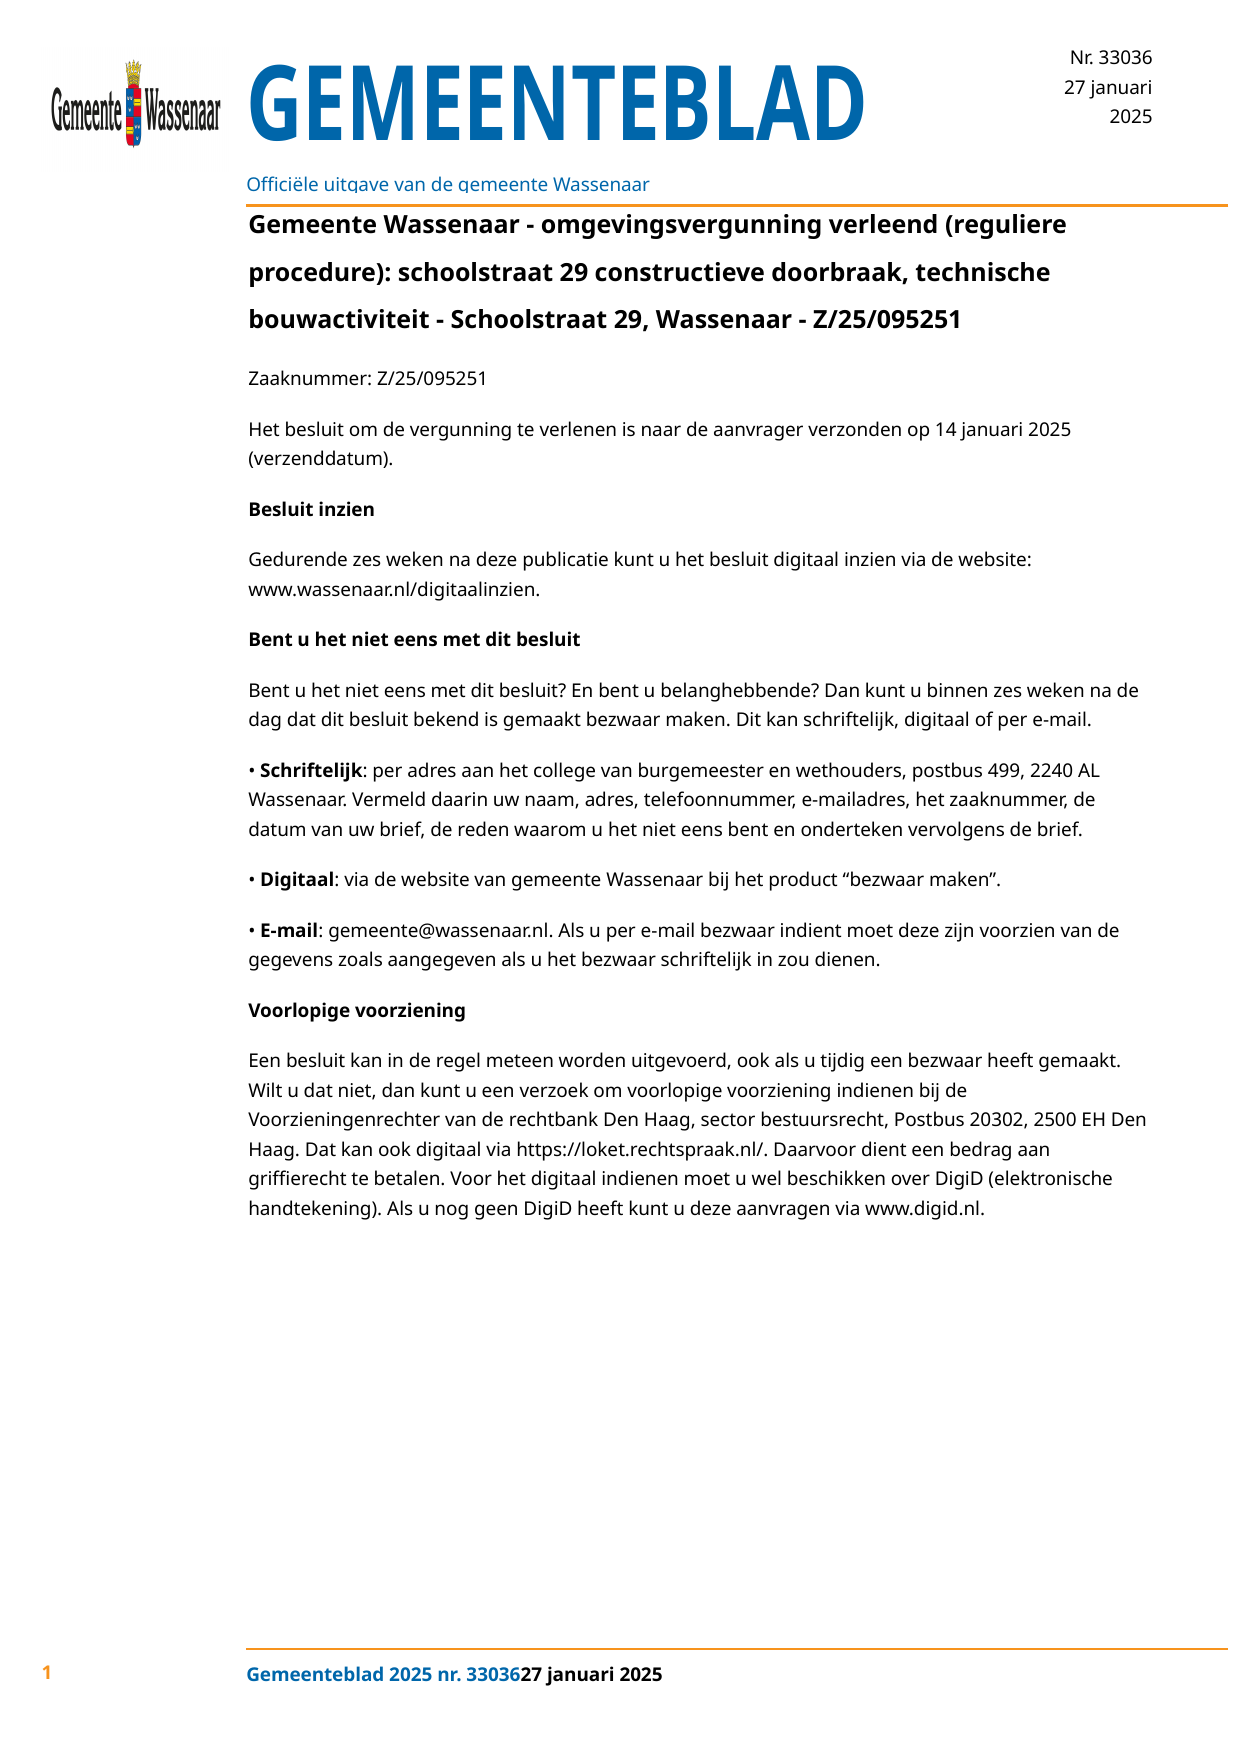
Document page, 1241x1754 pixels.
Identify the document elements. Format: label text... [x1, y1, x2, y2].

text Voorlopige voorziening [248, 997, 1152, 1022]
text Besluit inzien [248, 496, 1152, 522]
text • Digitaal: via de website van gemeente Wassenaar bij het product “bezwaar maken”. [248, 866, 1152, 892]
text Een besluit kan in de regel meteen worden uitgevoerd, ook als u tijdig een bezwaar heeft gemaakt. Wilt u dat niet, dan kunt u een verzoek om voorlopige voorziening indienen bij de Voorzieningenrechter van de rechtbank Den Haag, sector bestuursrecht, Postbus 20302, 2500 EH Den Haag. Dat kan ook digitaal via https://loket.rechtspraak.nl/. Daarvoor dient een bedrag aan griffierecht te betalen. Voor het digitaal indienen moet u wel beschikken over DigiD (elektronische handtekening). Als u nog geen DigiD heeft kunt u deze aanvragen via www.digid.nl. [248, 1047, 1152, 1221]
text Het besluit om de vergunning te verlenen is naar de aanvrager verzonden op 14 januari 2025 (verzenddatum). [248, 416, 1152, 471]
text Bent u het niet eens met dit besluit [248, 626, 1152, 652]
text Bent u het niet eens met dit besluit? En bent u belanghebbende? Dan kunt u binnen zes weken na de dag dat dit besluit bekend is gemaakt bezwaar maken. Dit kan schriftelijk, digitaal of per e-mail. [248, 677, 1152, 732]
text • Schriftelijk: per adres aan het college van burgemeester en wethouders, postbus 499, 2240 AL Wassenaar. Vermeld daarin uw naam, adres, telefoonnummer, e-mailadres, het zaaknummer, de datum van uw brief, de reden waarom u het niet eens bent en onderteken vervolgens de brief. [248, 757, 1152, 842]
picture [41, 47, 231, 172]
text • E-mail: gemeente@wassenaar.nl. Als u per e-mail bezwaar indient moet deze zijn voorzien van de gegevens zoals aangegeven als u het bezwaar schriftelijk in zou dienen. [248, 917, 1152, 972]
text Gedurende zes weken na deze publicatie kunt u het besluit digitaal inzien via de website: www.wassenaar.nl/digitaalinzien. [248, 546, 1152, 602]
text Zaaknummer: Z/25/095251 [248, 366, 1152, 391]
text Gemeente Wassenaar - omgevingsvergunning verleend (reguliere procedure): schoolstraat 29 constructieve doorbraak, technische bouwactiviteit - Schoolstraat 29, Wassenaar - Z/25/095251 [248, 207, 1152, 336]
